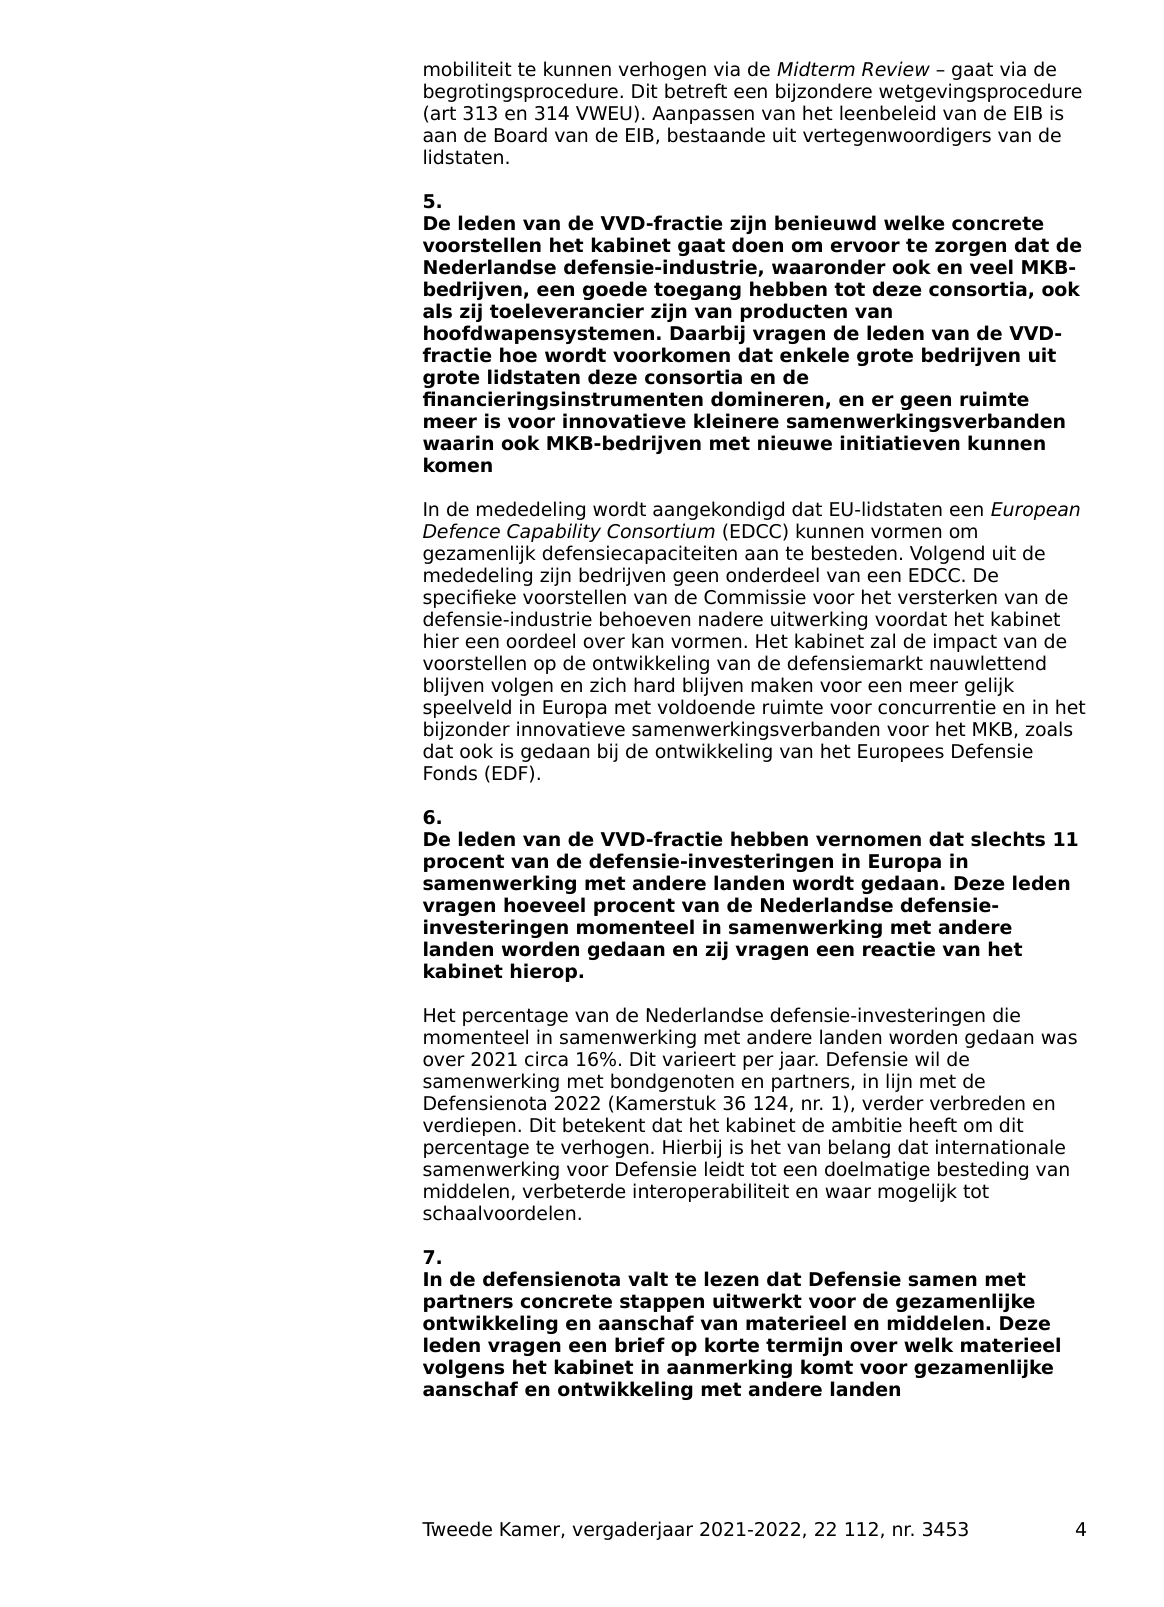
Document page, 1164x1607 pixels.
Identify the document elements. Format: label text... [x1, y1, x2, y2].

text In de defensienota valt te lezen dat Defensie samen met partners concrete stappen uitwerkt voor de gezamenlijke ontwikkeling en aanschaf van materieel en middelen. Deze leden vragen een brief op korte termijn over welk materieel volgens het kabinet in aanmerking komt voor gezamenlijke aanschaf en ontwikkeling met andere landen [422, 1269, 1087, 1401]
text De leden van de VVD-fractie hebben vernomen dat slechts 11 procent van de defensie-investeringen in Europa in samenwerking met andere landen wordt gedaan. Deze leden vragen hoeveel procent van de Nederlandse defensie-investeringen momenteel in samenwerking met andere landen worden gedaan en zij vragen een reactie van het kabinet hierop. [422, 829, 1087, 983]
text 6. [422, 807, 1087, 829]
text In de mededeling wordt aangekondigd dat EU-lidstaten een European Defence Capability Consortium (EDCC) kunnen vormen om gezamenlijk defensiecapaciteiten aan te besteden. Volgend uit de mededeling zijn bedrijven geen onderdeel van een EDCC. De specifieke voorstellen van de Commissie voor het versterken van de defensie-industrie behoeven nadere uitwerking voordat het kabinet hier een oordeel over kan vormen. Het kabinet zal de impact van de voorstellen op de ontwikkeling van de defensiemarkt nauwlettend blijven volgen en zich hard blijven maken voor een meer gelijk speelveld in Europa met voldoende ruimte voor concurrentie en in het bijzonder innovatieve samenwerkingsverbanden voor het MKB, zoals dat ook is gedaan bij de ontwikkeling van het Europees Defensie Fonds (EDF). [422, 499, 1087, 785]
text 5. [422, 191, 1087, 213]
text De leden van de VVD-fractie zijn benieuwd welke concrete voorstellen het kabinet gaat doen om ervoor te zorgen dat de Nederlandse defensie-industrie, waaronder ook en veel MKB-bedrijven, een goede toegang hebben tot deze consortia, ook als zij toeleverancier zijn van producten van hoofdwapensystemen. Daarbij vragen de leden van de VVD-fractie hoe wordt voorkomen dat enkele grote bedrijven uit grote lidstaten deze consortia en de financieringsinstrumenten domineren, en er geen ruimte meer is voor innovatieve kleinere samenwerkingsverbanden waarin ook MKB-bedrijven met nieuwe initiatieven kunnen komen [422, 213, 1087, 477]
text 7. [422, 1247, 1087, 1269]
text Het percentage van de Nederlandse defensie-investeringen die momenteel in samenwerking met andere landen worden gedaan was over 2021 circa 16%. Dit varieert per jaar. Defensie wil de samenwerking met bondgenoten en partners, in lijn met de Defensienota 2022 (Kamerstuk 36 124, nr. 1), verder verbreden en verdiepen. Dit betekent dat het kabinet de ambitie heeft om dit percentage te verhogen. Hierbij is het van belang dat internationale samenwerking voor Defensie leidt tot een doelmatige besteding van middelen, verbeterde interoperabiliteit en waar mogelijk tot schaalvoordelen. [422, 1005, 1087, 1225]
text mobiliteit te kunnen verhogen via de Midterm Review – gaat via de begrotingsprocedure. Dit betreft een bijzondere wetgevingsprocedure (art 313 en 314 VWEU). Aanpassen van het leenbeleid van de EIB is aan de Board van de EIB, bestaande uit vertegenwoordigers van de lidstaten. [422, 59, 1087, 169]
